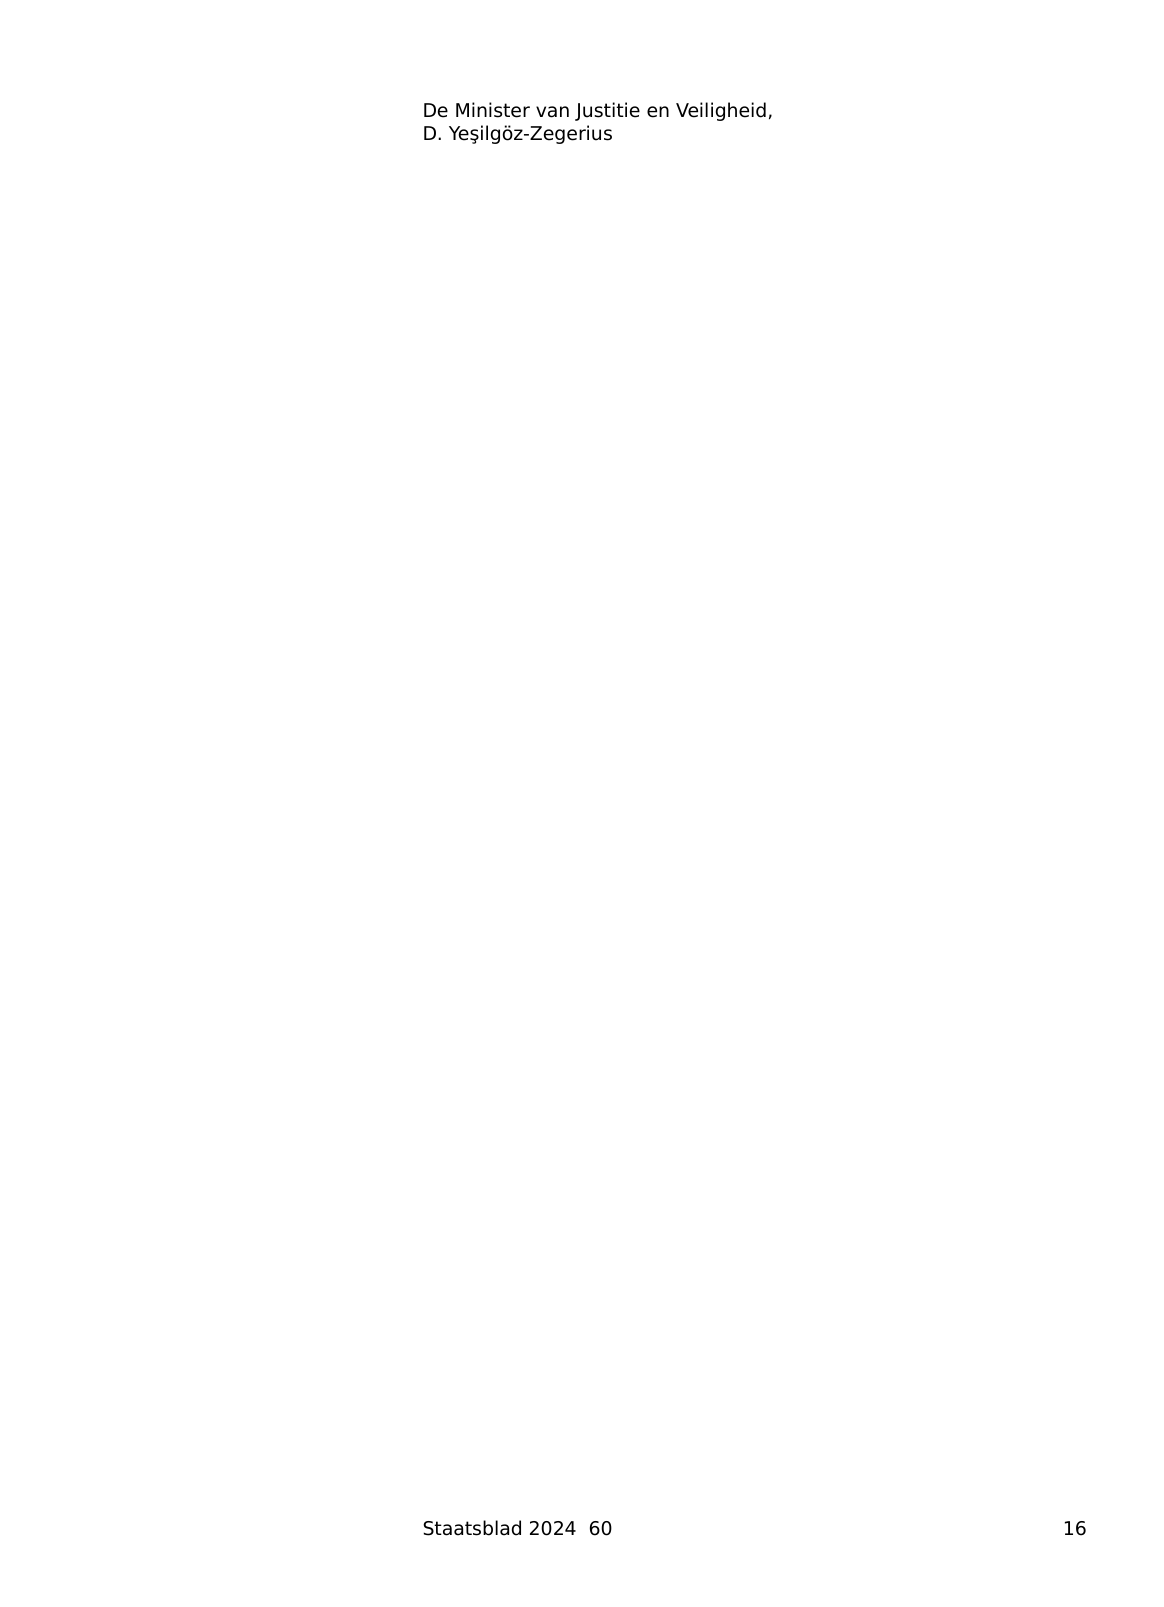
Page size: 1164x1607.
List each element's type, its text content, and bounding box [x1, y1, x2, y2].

text De Minister van Justitie en Veiligheid, D. Yeşilgöz-Zegerius [422, 100, 1087, 144]
